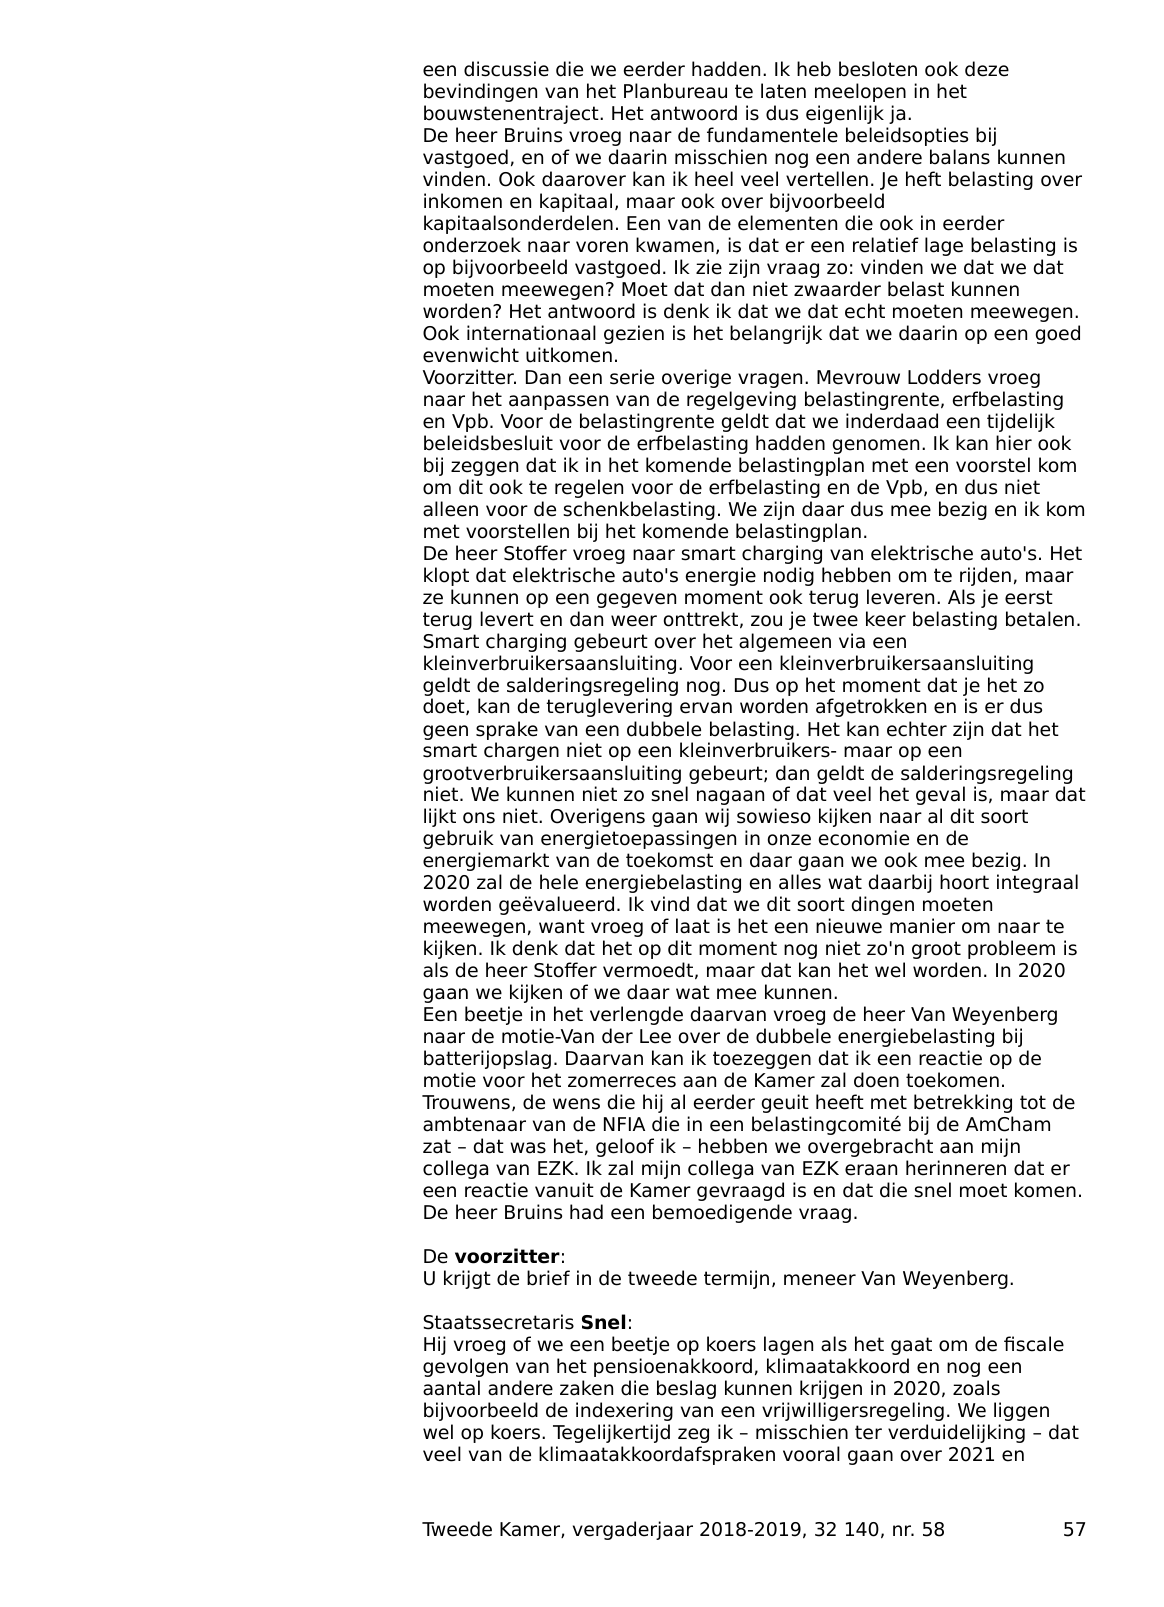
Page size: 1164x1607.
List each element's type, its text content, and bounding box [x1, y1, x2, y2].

text een discussie die we eerder hadden. Ik heb besloten ook deze bevindingen van het Planbureau te laten meelopen in het bouwstenentraject. Het antwoord is dus eigenlijk ja. [422, 59, 1087, 125]
text Voorzitter. Dan een serie overige vragen. Mevrouw Lodders vroeg naar het aanpassen van de regelgeving belastingrente, erfbelasting en Vpb. Voor de belastingrente geldt dat we inderdaad een tijdelijk beleidsbesluit voor de erfbelasting hadden genomen. Ik kan hier ook bij zeggen dat ik in het komende belastingplan met een voorstel kom om dit ook te regelen voor de erfbelasting en de Vpb, en dus niet alleen voor de schenkbelasting. We zijn daar dus mee bezig en ik kom met voorstellen bij het komende belastingplan. [422, 367, 1087, 543]
text De heer Stoffer vroeg naar smart charging van elektrische auto's. Het klopt dat elektrische auto's energie nodig hebben om te rijden, maar ze kunnen op een gegeven moment ook terug leveren. Als je eerst terug levert en dan weer onttrekt, zou je twee keer belasting betalen. Smart charging gebeurt over het algemeen via een kleinverbruikersaansluiting. Voor een kleinverbruikersaansluiting geldt de salderingsregeling nog. Dus op het moment dat je het zo doet, kan de teruglevering ervan worden afgetrokken en is er dus geen sprake van een dubbele belasting. Het kan echter zijn dat het smart chargen niet op een kleinverbruikers- maar op een grootverbruikersaansluiting gebeurt; dan geldt de salderingsregeling niet. We kunnen niet zo snel nagaan of dat veel het geval is, maar dat lijkt ons niet. Overigens gaan wij sowieso kijken naar al dit soort gebruik van energietoepassingen in onze economie en de energiemarkt van de toekomst en daar gaan we ook mee bezig. In 2020 zal de hele energiebelasting en alles wat daarbij hoort integraal worden geëvalueerd. Ik vind dat we dit soort dingen moeten meewegen, want vroeg of laat is het een nieuwe manier om naar te kijken. Ik denk dat het op dit moment nog niet zo'n groot probleem is als de heer Stoffer vermoedt, maar dat kan het wel worden. In 2020 gaan we kijken of we daar wat mee kunnen. [422, 543, 1087, 1004]
text Hij vroeg of we een beetje op koers lagen als het gaat om de fiscale gevolgen van het pensioenakkoord, klimaatakkoord en nog een aantal andere zaken die beslag kunnen krijgen in 2020, zoals bijvoorbeeld de indexering van een vrijwilligersregeling. We liggen wel op koers. Tegelijkertijd zeg ik – misschien ter verduidelijking – dat veel van de klimaatakkoordafspraken vooral gaan over 2021 en [422, 1334, 1087, 1466]
text De voorzitter: [422, 1246, 1087, 1268]
text Staatssecretaris Snel: [422, 1312, 1087, 1334]
text U krijgt de brief in de tweede termijn, meneer Van Weyenberg. [422, 1268, 1087, 1290]
text Een beetje in het verlengde daarvan vroeg de heer Van Weyenberg naar de motie-Van der Lee over de dubbele energiebelasting bij batterijopslag. Daarvan kan ik toezeggen dat ik een reactie op de motie voor het zomerreces aan de Kamer zal doen toekomen. Trouwens, de wens die hij al eerder geuit heeft met betrekking tot de ambtenaar van de NFIA die in een belastingcomité bij de AmCham zat – dat was het, geloof ik – hebben we overgebracht aan mijn collega van EZK. Ik zal mijn collega van EZK eraan herinneren dat er een reactie vanuit de Kamer gevraagd is en dat die snel moet komen. [422, 1004, 1087, 1202]
text De heer Bruins had een bemoedigende vraag. [422, 1202, 1087, 1224]
text De heer Bruins vroeg naar de fundamentele beleidsopties bij vastgoed, en of we daarin misschien nog een andere balans kunnen vinden. Ook daarover kan ik heel veel vertellen. Je heft belasting over inkomen en kapitaal, maar ook over bijvoorbeeld kapitaalsonderdelen. Een van de elementen die ook in eerder onderzoek naar voren kwamen, is dat er een relatief lage belasting is op bijvoorbeeld vastgoed. Ik zie zijn vraag zo: vinden we dat we dat moeten meewegen? Moet dat dan niet zwaarder belast kunnen worden? Het antwoord is denk ik dat we dat echt moeten meewegen. Ook internationaal gezien is het belangrijk dat we daarin op een goed evenwicht uitkomen. [422, 125, 1087, 367]
